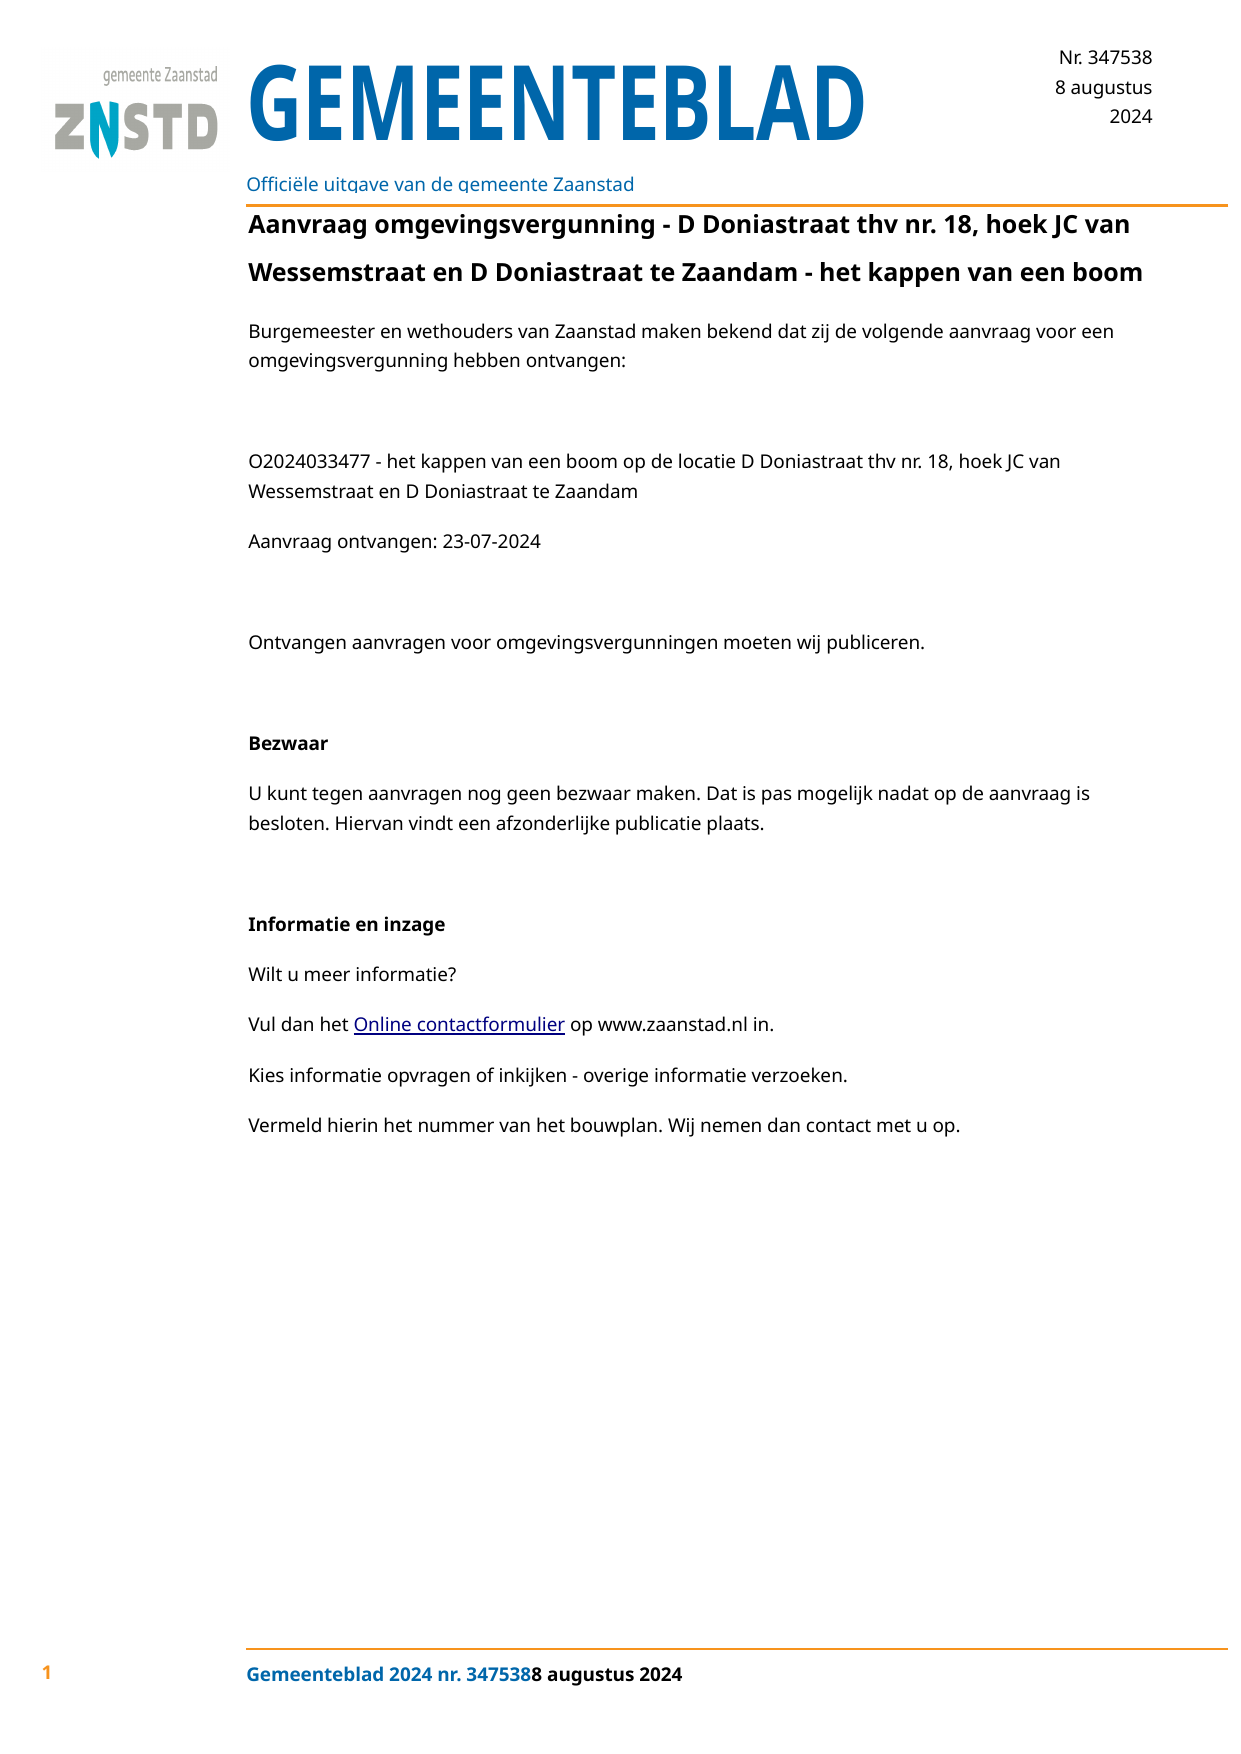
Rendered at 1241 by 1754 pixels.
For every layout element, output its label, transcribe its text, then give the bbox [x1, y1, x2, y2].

text Aanvraag ontvangen: 23-07-2024 [248, 528, 1152, 554]
text Wilt u meer informatie? [248, 961, 1152, 987]
text U kunt tegen aanvragen nog geen bezwaar maken. Dat is pas mogelijk nadat op de aanvraag is besloten. Hiervan vindt een afzonderlijke publicatie plaats. [248, 780, 1152, 836]
text O2024033477 - het kappen van een boom op de locatie D Doniastraat thv nr. 18, hoek JC van Wessemstraat en D Doniastraat te Zaandam [248, 448, 1152, 504]
text Ontvangen aanvragen voor omgevingsvergunningen moeten wij publiceren. [248, 629, 1152, 655]
text Kies informatie opvragen of inkijken - overige informatie verzoeken. [248, 1062, 1152, 1088]
text Aanvraag omgevingsvergunning - D Doniastraat thv nr. 18, hoek JC van Wessemstraat en D Doniastraat te Zaandam - het kappen van een boom [248, 207, 1152, 288]
text Burgemeester en wethouders van Zaanstad maken bekend dat zij de volgende aanvraag voor een omgevingsvergunning hebben ontvangen: [248, 318, 1152, 373]
text Bezwaar [248, 730, 1152, 756]
picture [41, 47, 231, 172]
text Vermeld hierin het nummer van het bouwplan. Wij nemen dan contact met u op. [248, 1112, 1152, 1138]
text Vul dan het Online contactformulier op www.zaanstad.nl in. [248, 1012, 1152, 1037]
text Informatie en inzage [248, 911, 1152, 937]
